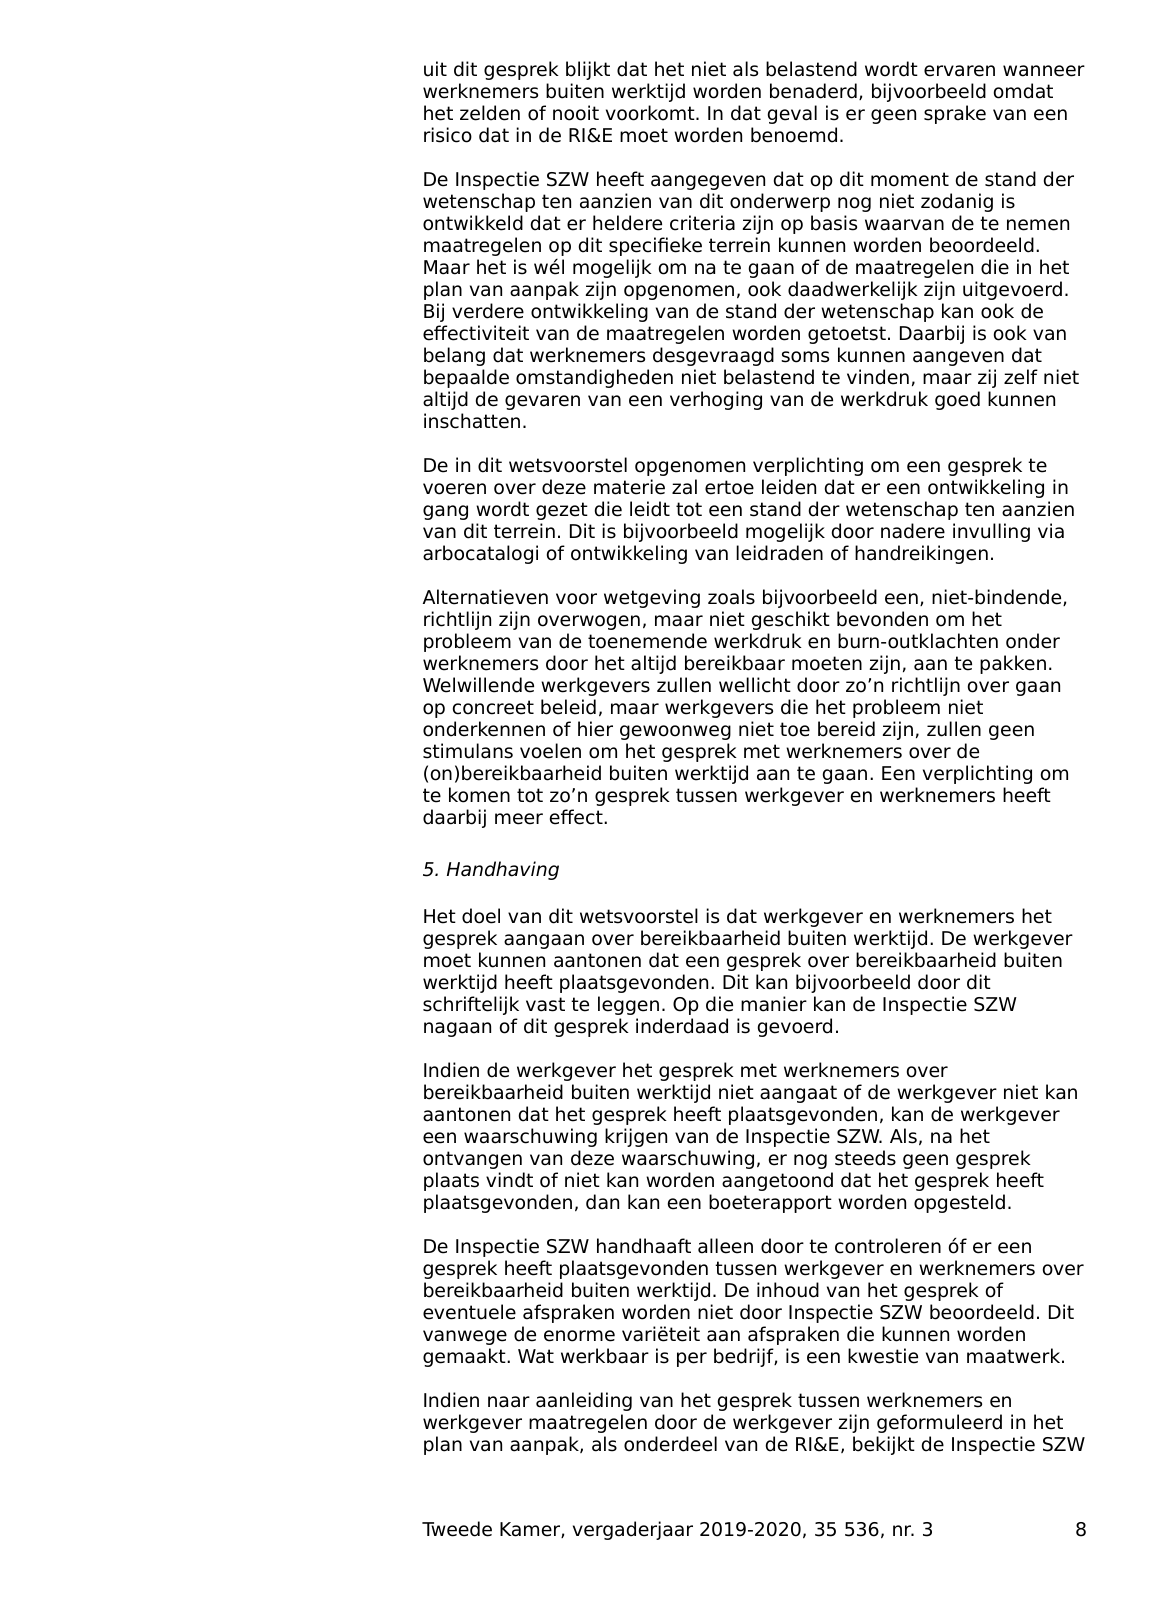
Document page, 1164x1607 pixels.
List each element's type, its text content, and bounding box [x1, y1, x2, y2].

text Indien naar aanleiding van het gesprek tussen werknemers en werkgever maatregelen door de werkgever zijn geformuleerd in het plan van aanpak, als onderdeel van de RI&E, bekijkt de Inspectie SZW [422, 1390, 1087, 1456]
text De in dit wetsvoorstel opgenomen verplichting om een gesprek te voeren over deze materie zal ertoe leiden dat er een ontwikkeling in gang wordt gezet die leidt tot een stand der wetenschap ten aanzien van dit terrein. Dit is bijvoorbeeld mogelijk door nadere invulling via arbocatalogi of ontwikkeling van leidraden of handreikingen. [422, 455, 1087, 565]
text De Inspectie SZW handhaaft alleen door te controleren óf er een gesprek heeft plaatsgevonden tussen werkgever en werknemers over bereikbaarheid buiten werktijd. De inhoud van het gesprek of eventuele afspraken worden niet door Inspectie SZW beoordeeld. Dit vanwege de enorme variëteit aan afspraken die kunnen worden gemaakt. Wat werkbaar is per bedrijf, is een kwestie van maatwerk. [422, 1236, 1087, 1368]
text Indien de werkgever het gesprek met werknemers over bereikbaarheid buiten werktijd niet aangaat of de werkgever niet kan aantonen dat het gesprek heeft plaatsgevonden, kan de werkgever een waarschuwing krijgen van de Inspectie SZW. Als, na het ontvangen van deze waarschuwing, er nog steeds geen gesprek plaats vindt of niet kan worden aangetoond dat het gesprek heeft plaatsgevonden, dan kan een boeterapport worden opgesteld. [422, 1060, 1087, 1214]
text Alternatieven voor wetgeving zoals bijvoorbeeld een, niet-bindende, richtlijn zijn overwogen, maar niet geschikt bevonden om het probleem van de toenemende werkdruk en burn-outklachten onder werknemers door het altijd bereikbaar moeten zijn, aan te pakken. Welwillende werkgevers zullen wellicht door zo’n richtlijn over gaan op concreet beleid, maar werkgevers die het probleem niet onderkennen of hier gewoonweg niet toe bereid zijn, zullen geen stimulans voelen om het gesprek met werknemers over de (on)bereikbaarheid buiten werktijd aan te gaan. Een verplichting om te komen tot zo’n gesprek tussen werkgever en werknemers heeft daarbij meer effect. [422, 587, 1087, 829]
text Het doel van dit wetsvoorstel is dat werkgever en werknemers het gesprek aangaan over bereikbaarheid buiten werktijd. De werkgever moet kunnen aantonen dat een gesprek over bereikbaarheid buiten werktijd heeft plaatsgevonden. Dit kan bijvoorbeeld door dit schriftelijk vast te leggen. Op die manier kan de Inspectie SZW nagaan of dit gesprek inderdaad is gevoerd. [422, 906, 1087, 1038]
text De Inspectie SZW heeft aangegeven dat op dit moment de stand der wetenschap ten aanzien van dit onderwerp nog niet zodanig is ontwikkeld dat er heldere criteria zijn op basis waarvan de te nemen maatregelen op dit specifieke terrein kunnen worden beoordeeld. Maar het is wél mogelijk om na te gaan of de maatregelen die in het plan van aanpak zijn opgenomen, ook daadwerkelijk zijn uitgevoerd. Bij verdere ontwikkeling van de stand der wetenschap kan ook de effectiviteit van de maatregelen worden getoetst. Daarbij is ook van belang dat werknemers desgevraagd soms kunnen aangeven dat bepaalde omstandigheden niet belastend te vinden, maar zij zelf niet altijd de gevaren van een verhoging van de werkdruk goed kunnen inschatten. [422, 169, 1087, 433]
subtitle 5. Handhaving [422, 859, 1087, 881]
text uit dit gesprek blijkt dat het niet als belastend wordt ervaren wanneer werknemers buiten werktijd worden benaderd, bijvoorbeeld omdat het zelden of nooit voorkomt. In dat geval is er geen sprake van een risico dat in de RI&E moet worden benoemd. [422, 59, 1087, 147]
